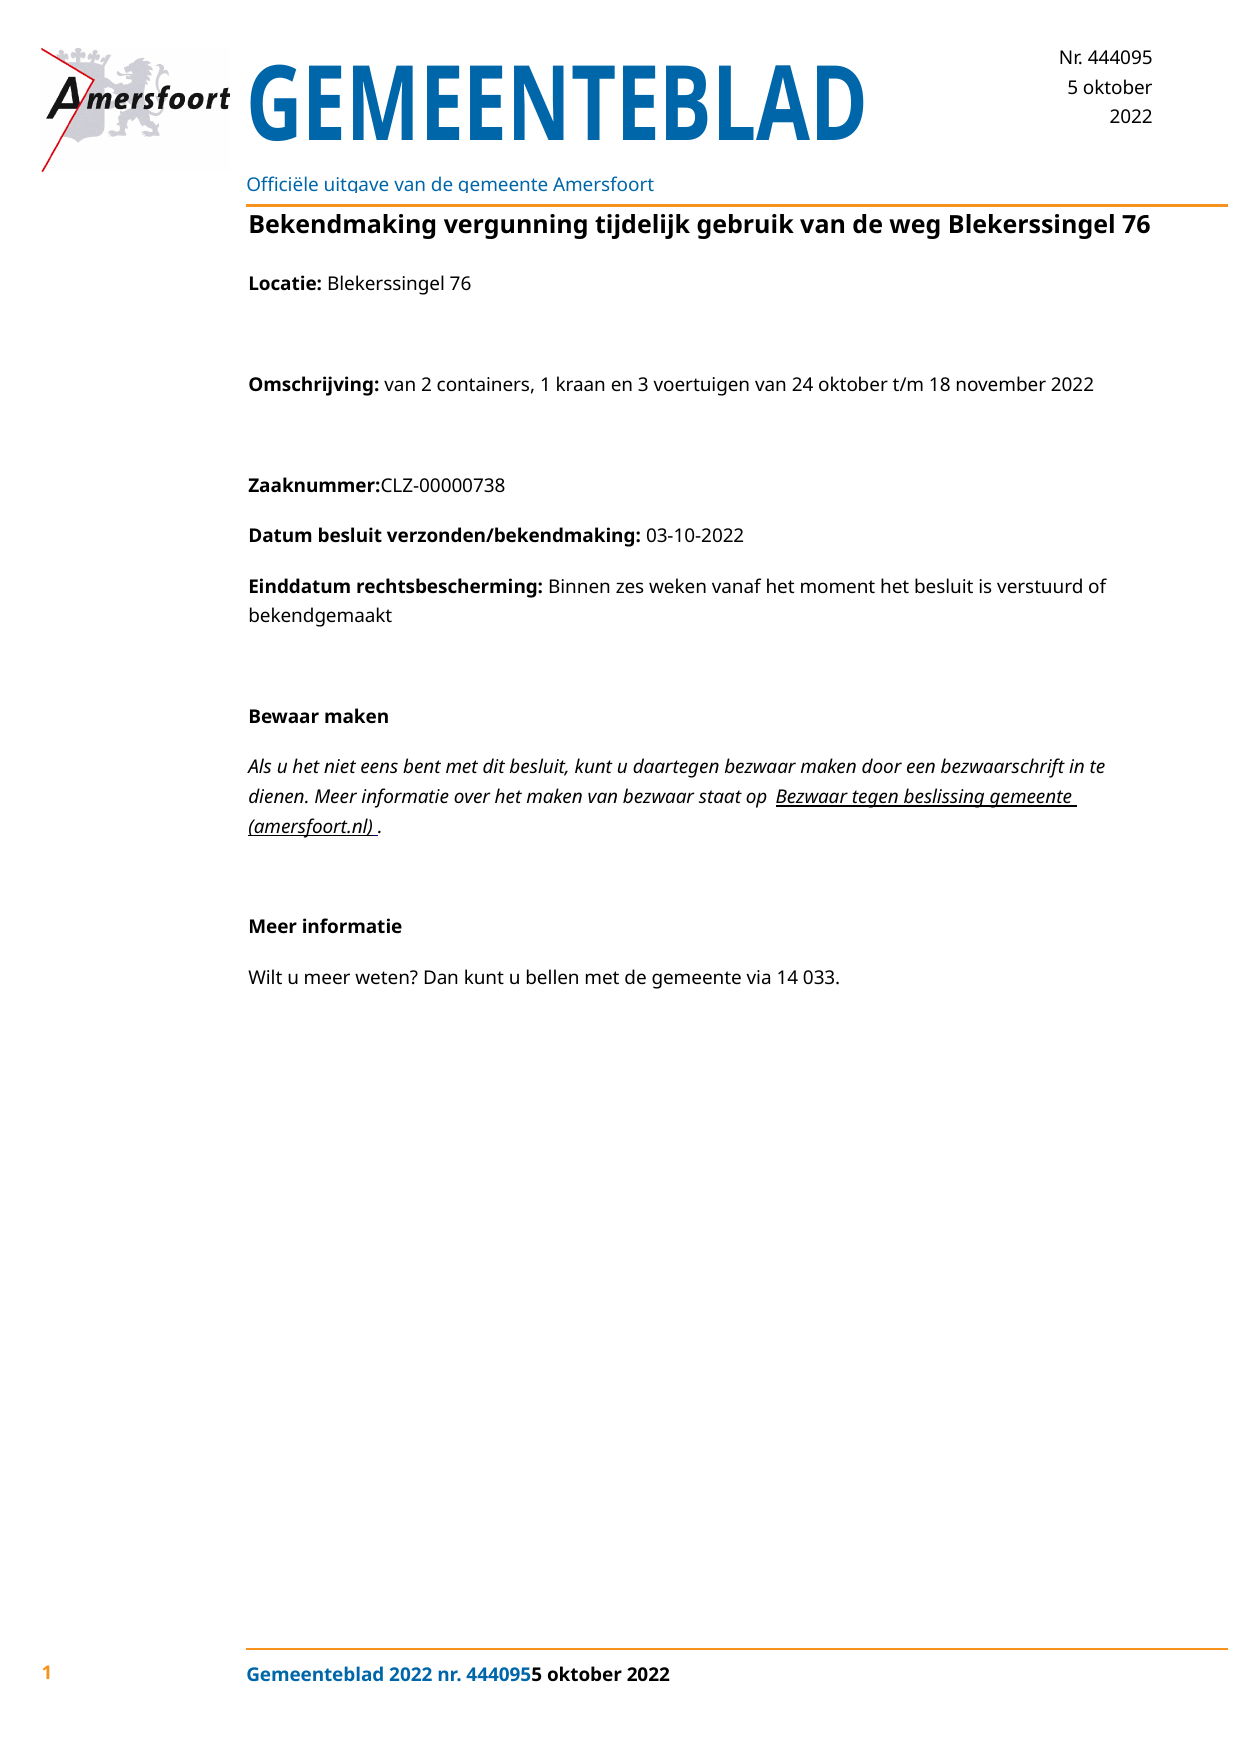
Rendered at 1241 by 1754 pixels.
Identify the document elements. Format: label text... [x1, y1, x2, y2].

text Wilt u meer weten? Dan kunt u bellen met de gemeente via 14 033. [248, 964, 1152, 990]
picture [41, 47, 231, 172]
text Datum besluit verzonden/bekendmaking: 03-10-2022 [248, 522, 1152, 548]
text Einddatum rechtsbescherming: Binnen zes weken vanaf het moment het besluit is verstuurd of bekendgemaakt [248, 573, 1152, 628]
text Locatie: Blekerssingel 76 [248, 270, 1152, 296]
text Bewaar maken [248, 703, 1152, 729]
text Zaaknummer:CLZ-00000738 [248, 472, 1152, 498]
text Omschrijving: van 2 containers, 1 kraan en 3 voertuigen van 24 oktober t/m 18 november 2022 [248, 371, 1152, 397]
text Bekendmaking vergunning tijdelijk gebruik van de weg Blekerssingel 76 [248, 207, 1152, 241]
text Als u het niet eens bent met dit besluit, kunt u daartegen bezwaar maken door een bezwaarschrift in te dienen. Meer informatie over het maken van bezwaar staat op Bezwaar tegen beslissing gemeente (amersfoort.nl) . [248, 754, 1152, 838]
text Meer informatie [248, 914, 1152, 939]
